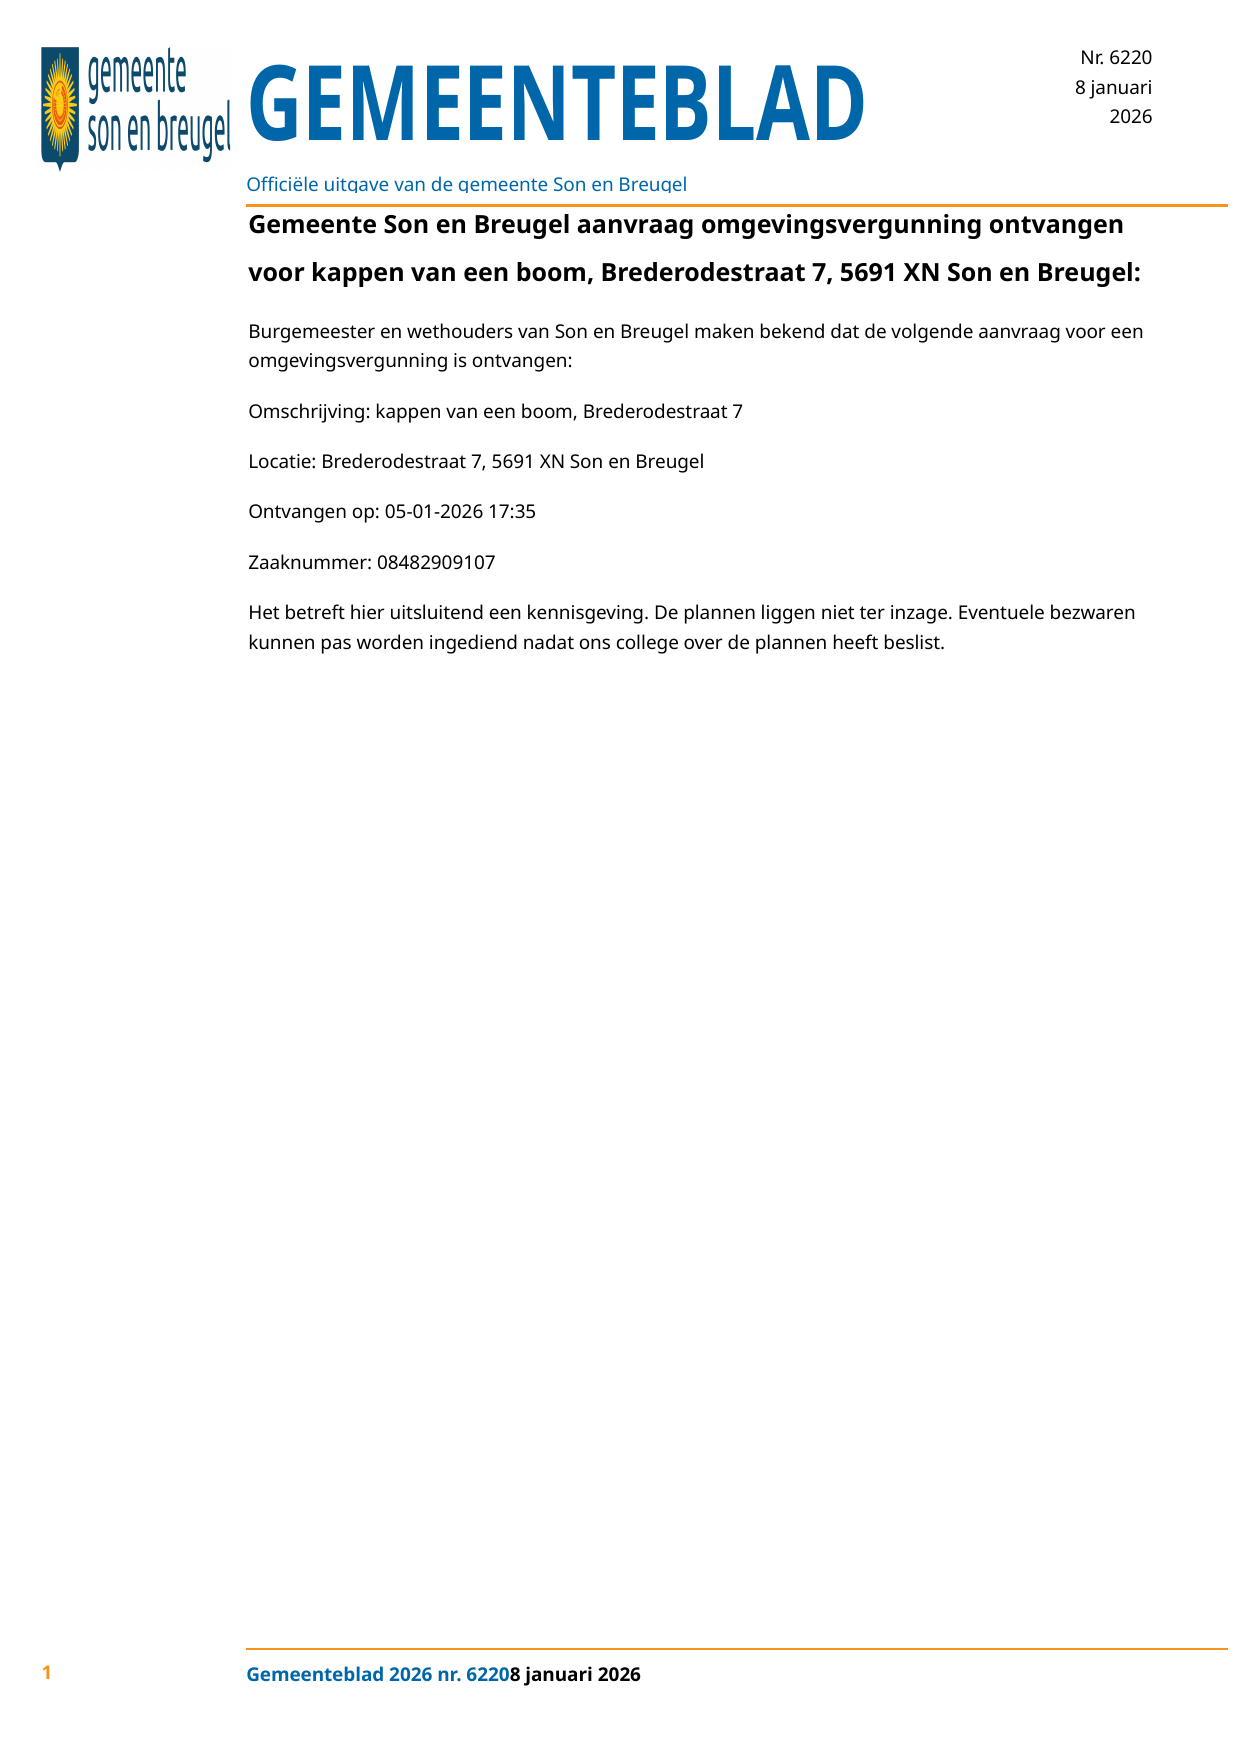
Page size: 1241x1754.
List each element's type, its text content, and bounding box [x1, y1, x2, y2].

text Burgemeester en wethouders van Son en Breugel maken bekend dat de volgende aanvraag voor een omgevingsvergunning is ontvangen: [248, 318, 1152, 373]
text Locatie: Brederodestraat 7, 5691 XN Son en Breugel [248, 448, 1152, 474]
text Ontvangen op: 05-01-2026 17:35 [248, 499, 1152, 524]
text Omschrijving: kappen van een boom, Brederodestraat 7 [248, 398, 1152, 424]
picture [41, 47, 231, 172]
text Gemeente Son en Breugel aanvraag omgevingsvergunning ontvangen voor kappen van een boom, Brederodestraat 7, 5691 XN Son en Breugel: [248, 207, 1152, 288]
text Zaaknummer: 08482909107 [248, 549, 1152, 575]
text Het betreft hier uitsluitend een kennisgeving. De plannen liggen niet ter inzage. Eventuele bezwaren kunnen pas worden ingediend nadat ons college over de plannen heeft beslist. [248, 599, 1152, 655]
